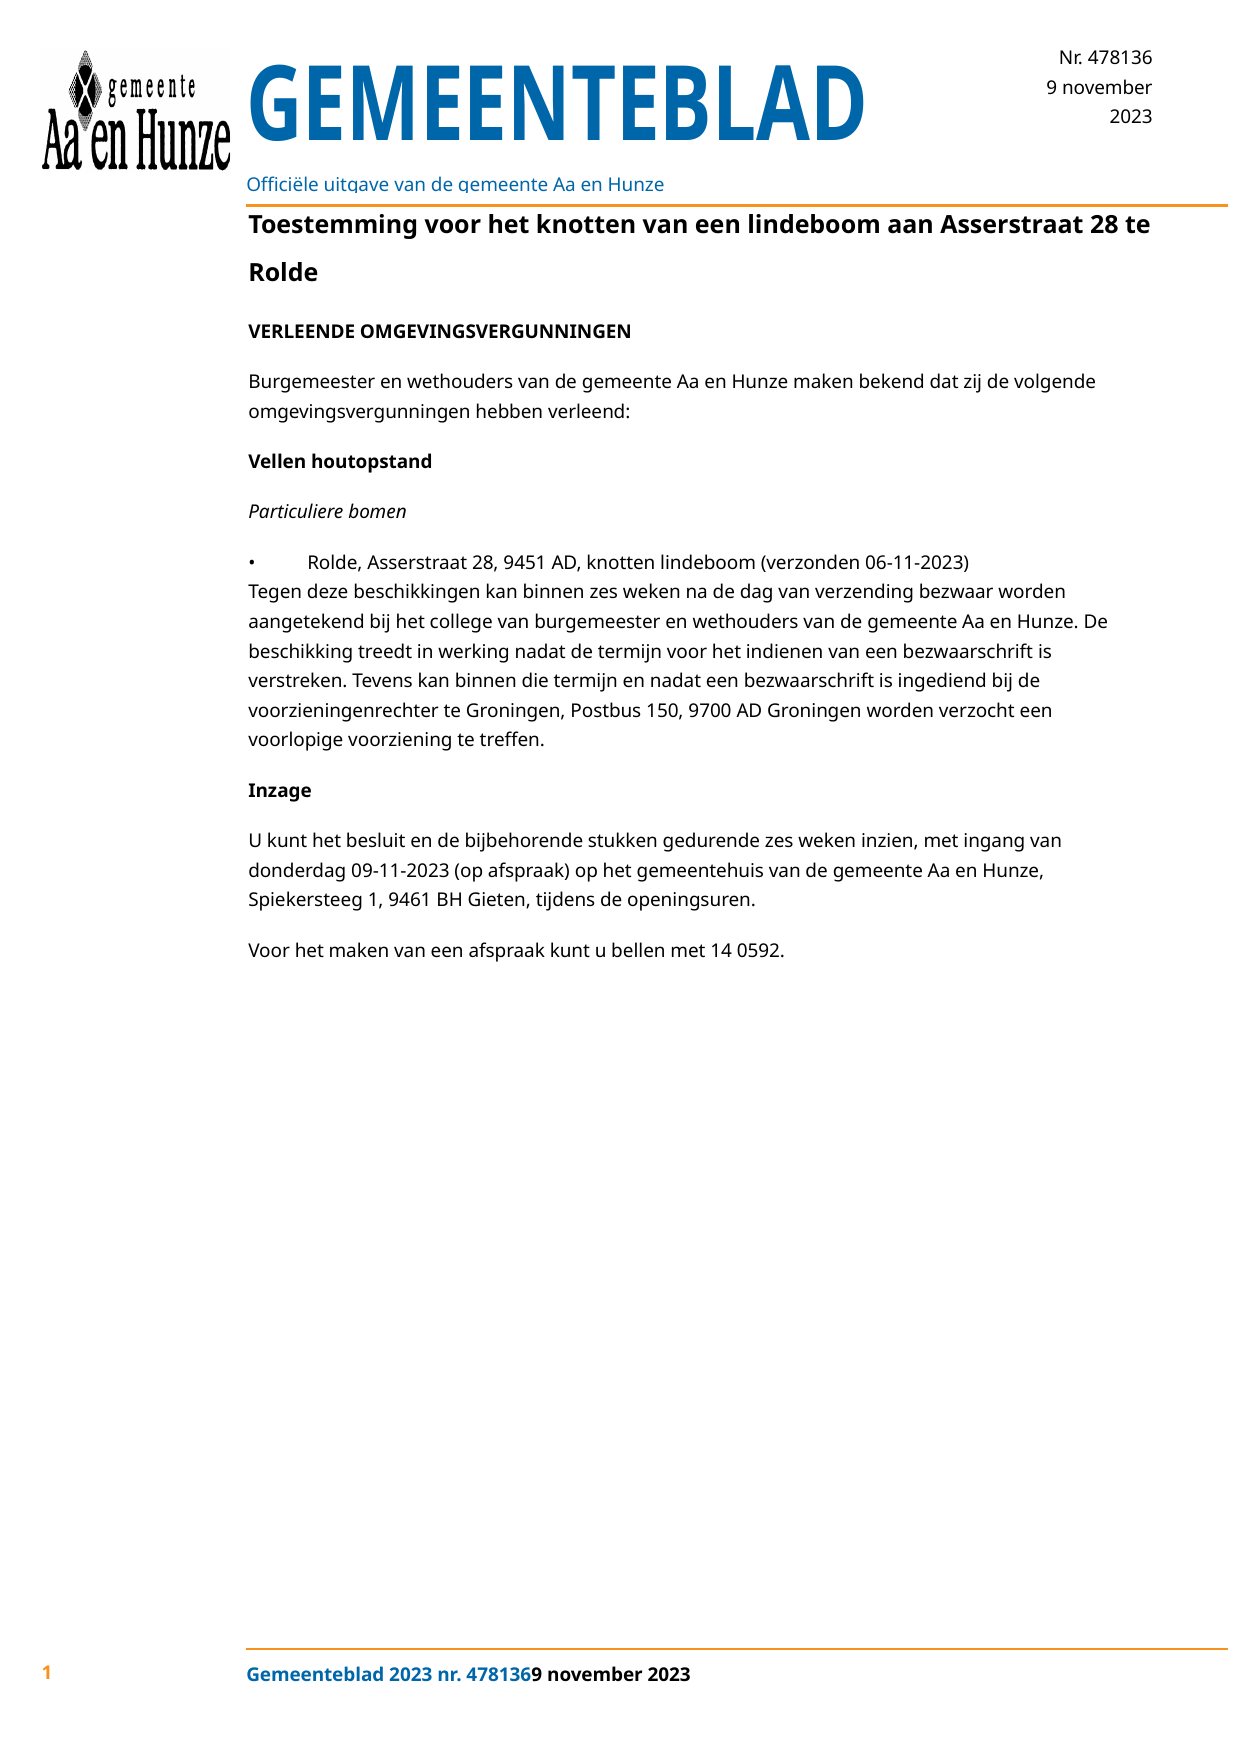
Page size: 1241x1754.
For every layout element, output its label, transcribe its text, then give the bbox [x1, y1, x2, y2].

text VERLEENDE OMGEVINGSVERGUNNINGEN [248, 318, 1152, 344]
text Vellen houtopstand [248, 448, 1152, 474]
text Tegen deze beschikkingen kan binnen zes weken na de dag van verzending bezwaar worden aangetekend bij het college van burgemeester en wethouders van de gemeente Aa en Hunze. De beschikking treedt in werking nadat de termijn voor het indienen van een bezwaarschrift is verstreken. Tevens kan binnen die termijn en nadat een bezwaarschrift is ingediend bij de voorzieningenrechter te Groningen, Postbus 150, 9700 AD Groningen worden verzocht een voorlopige voorziening te treffen. [248, 579, 1152, 752]
text Inzage [248, 777, 1152, 803]
text Particuliere bomen [248, 499, 1152, 524]
text U kunt het besluit en de bijbehorende stukken gedurende zes weken inzien, met ingang van donderdag 09-11-2023 (op afspraak) op het gemeentehuis van de gemeente Aa en Hunze, Spiekersteeg 1, 9461 BH Gieten, tijdens de openingsuren. [248, 827, 1152, 912]
text Burgemeester en wethouders van de gemeente Aa en Hunze maken bekend dat zij de volgende omgevingsvergunningen hebben verleend: [248, 368, 1152, 424]
picture [41, 47, 231, 172]
text Voor het maken van een afspraak kunt u bellen met 14 0592. [248, 937, 1152, 963]
list Rolde, Asserstraat 28, 9451 AD, knotten lindeboom (verzonden 06-11-2023) [248, 549, 1152, 575]
text Toestemming voor het knotten van een lindeboom aan Asserstraat 28 te Rolde [248, 207, 1152, 288]
